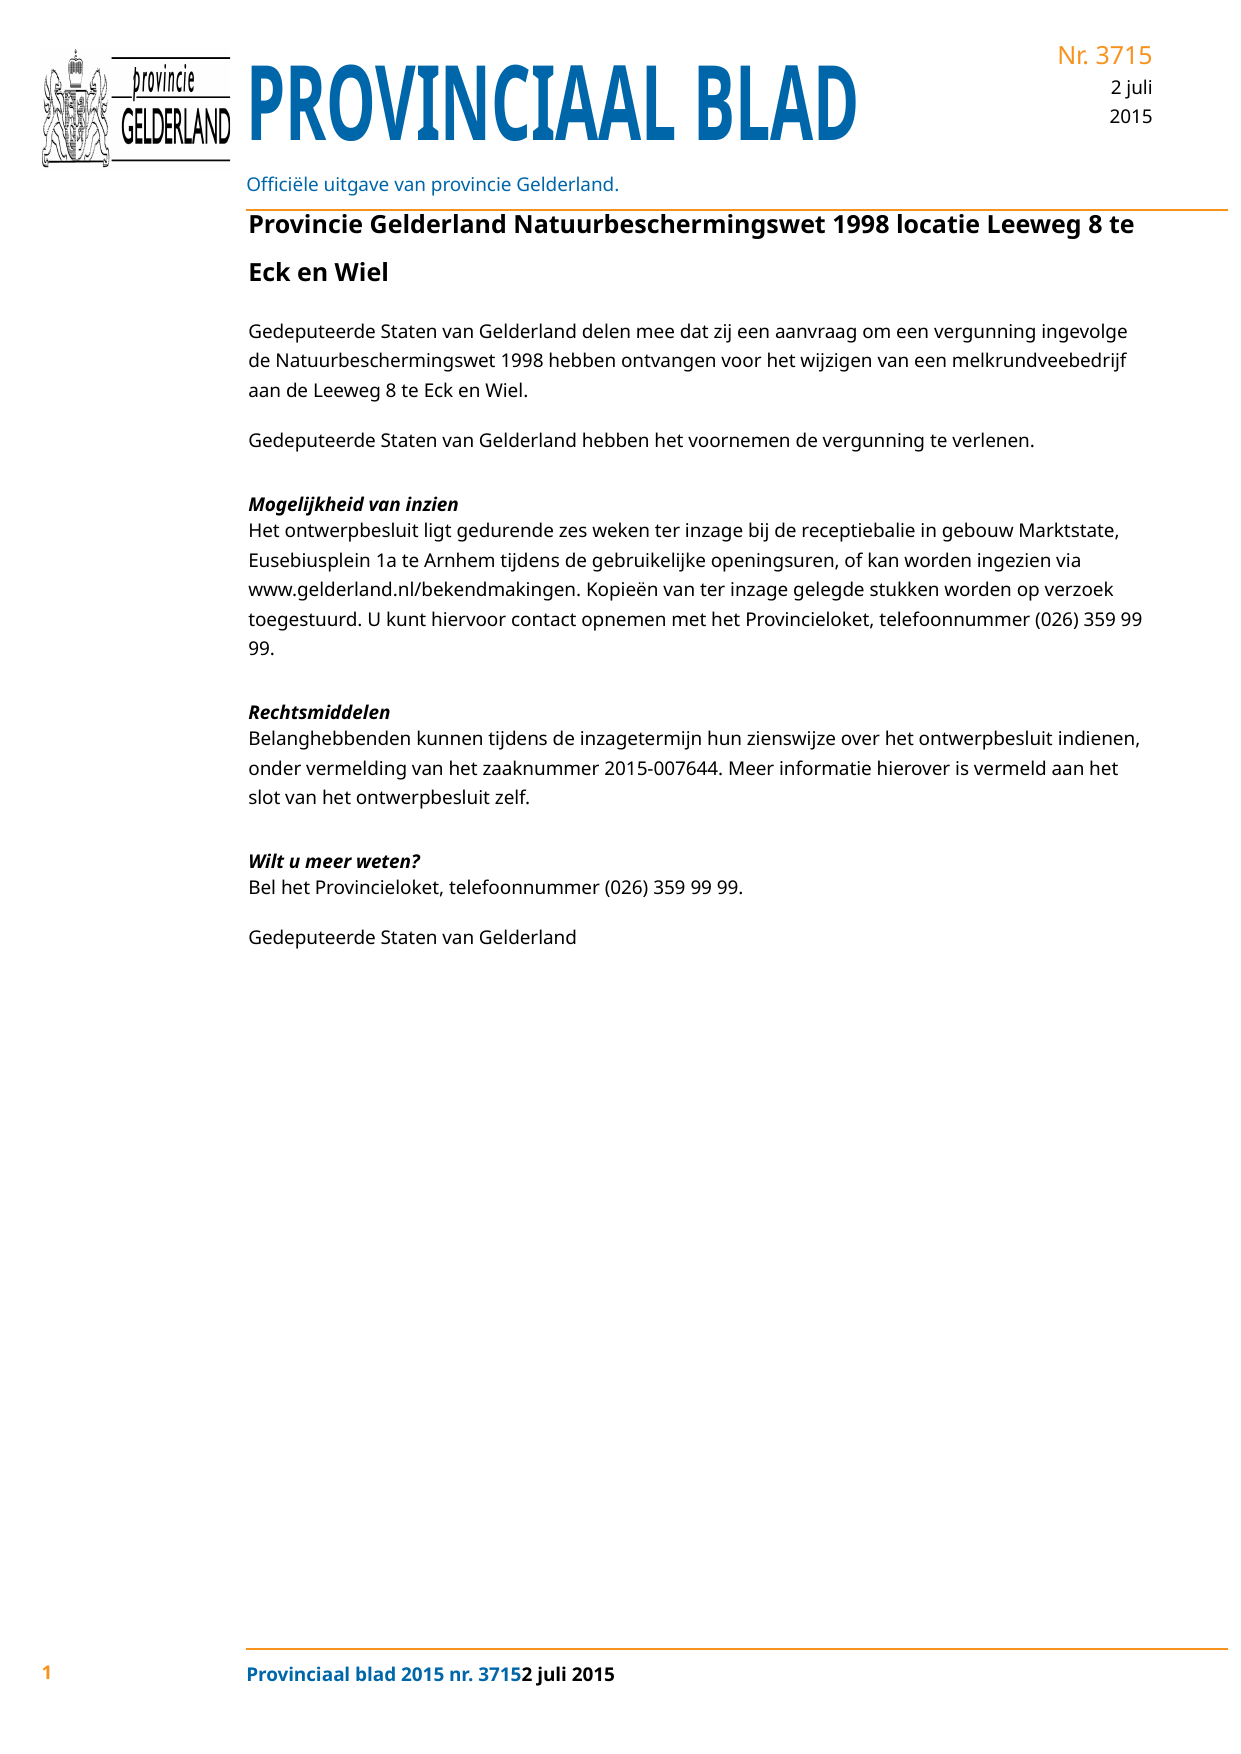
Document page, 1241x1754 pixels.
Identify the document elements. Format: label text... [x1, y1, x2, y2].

text Gedeputeerde Staten van Gelderland hebben het voornemen de vergunning te verlenen. [248, 427, 1152, 453]
picture [41, 47, 231, 172]
text Bel het Provincieloket, telefoonnummer (026) 359 99 99. [248, 874, 1152, 900]
text Provincie Gelderland Natuurbeschermingswet 1998 locatie Leeweg 8 te Eck en Wiel [248, 211, 1152, 288]
text Het ontwerpbesluit ligt gedurende zes weken ter inzage bij de receptiebalie in gebouw Marktstate, Eusebiusplein 1a te Arnhem tijdens de gebruikelijke openingsuren, of kan worden ingezien via www.gelderland.nl/bekendmakingen. Kopieën van ter inzage gelegde stukken worden op verzoek toegestuurd. U kunt hiervoor contact opnemen met het Provincieloket, telefoonnummer (026) 359 99 99. [248, 517, 1152, 661]
text Wilt u meer weten? [248, 848, 1152, 874]
text Rechtsmiddelen [248, 699, 1152, 725]
text Belanghebbenden kunnen tijdens de inzagetermijn hun zienswijze over het ontwerpbesluit indienen, onder vermelding van het zaaknummer 2015-007644. Meer informatie hierover is vermeld aan het slot van het ontwerpbesluit zelf. [248, 725, 1152, 810]
text Gedeputeerde Staten van Gelderland [248, 924, 1152, 950]
text Mogelijkheid van inzien [248, 491, 1152, 517]
text Gedeputeerde Staten van Gelderland delen mee dat zij een aanvraag om een vergunning ingevolge de Natuurbeschermingswet 1998 hebben ontvangen voor het wijzigen van een melkrundveebedrijf aan de Leeweg 8 te Eck en Wiel. [248, 318, 1152, 403]
